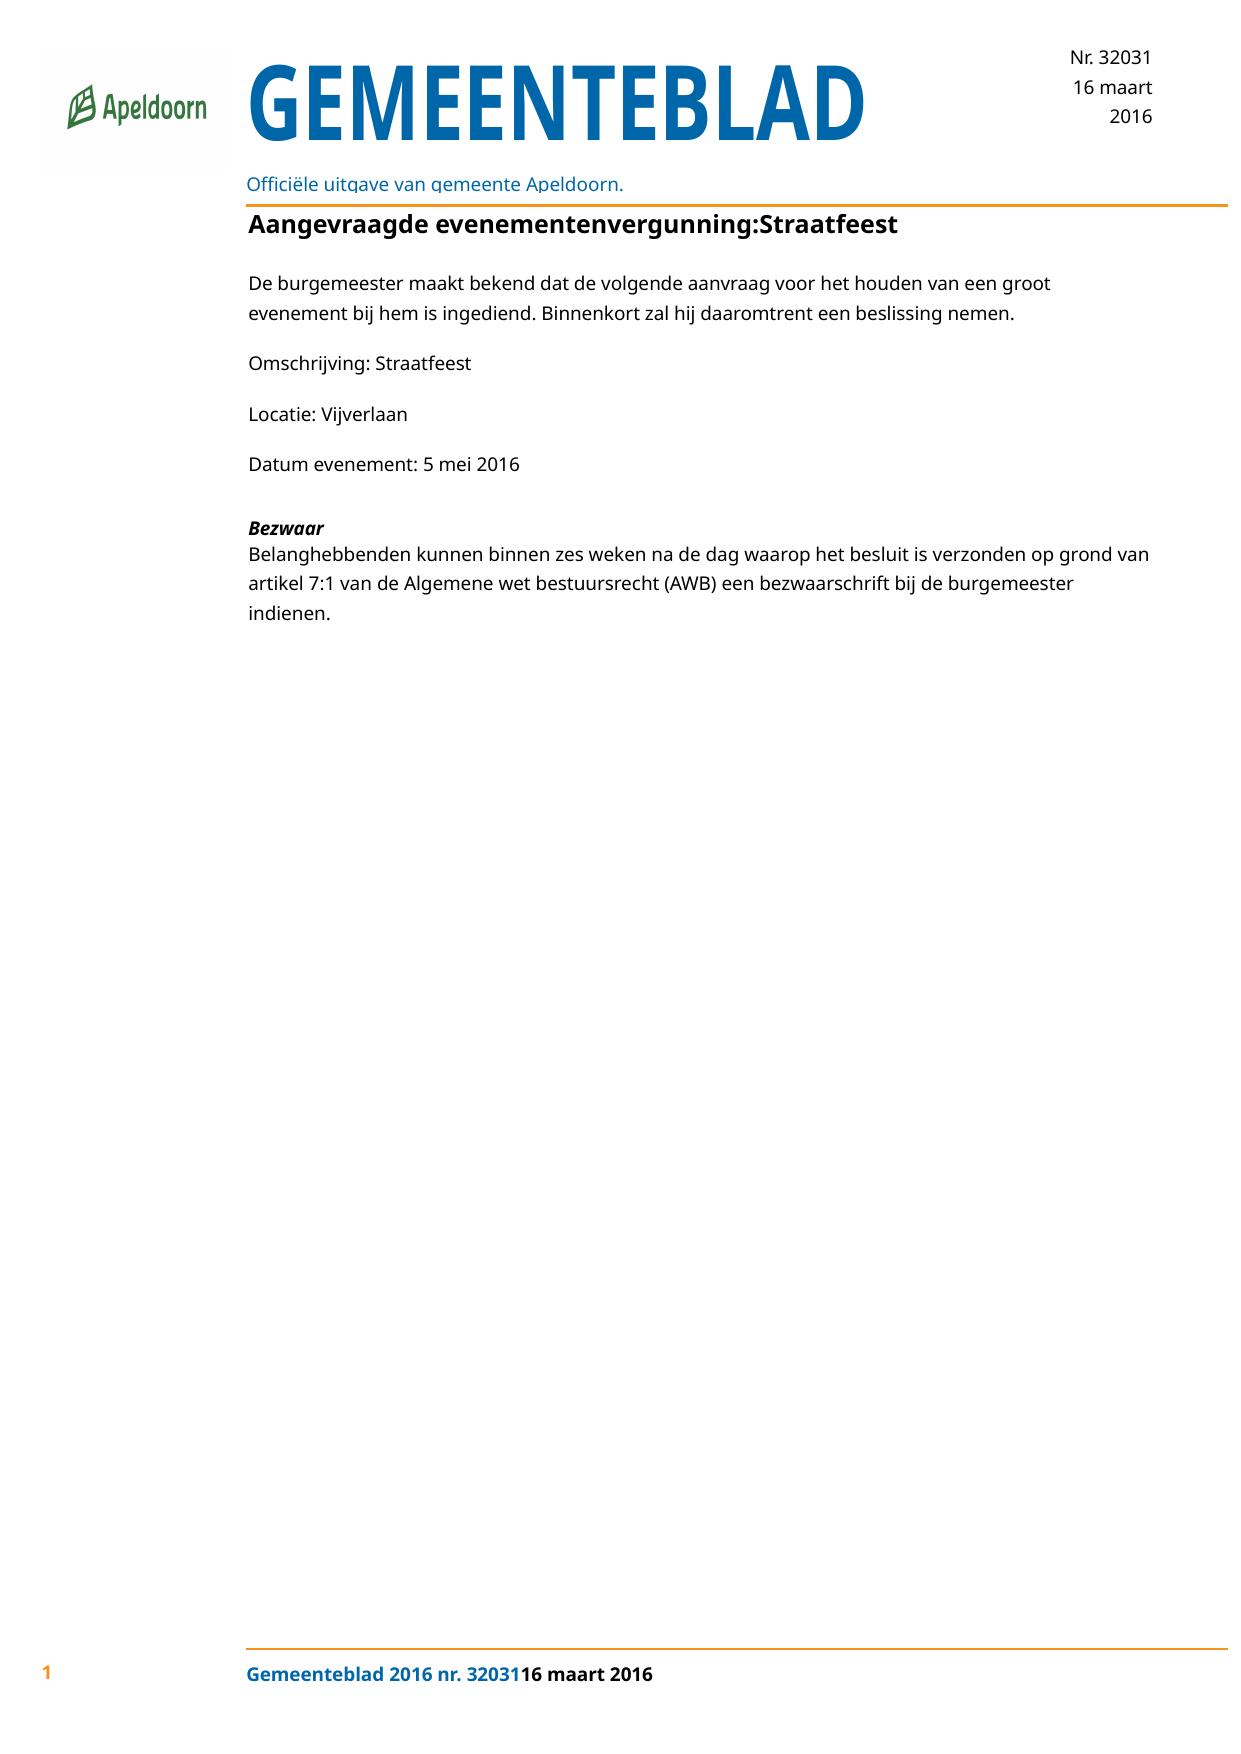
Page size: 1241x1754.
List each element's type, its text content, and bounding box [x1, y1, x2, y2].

text Belanghebbenden kunnen binnen zes weken na de dag waarop het besluit is verzonden op grond van artikel 7:1 van de Algemene wet bestuursrecht (AWB) een bezwaarschrift bij de burgemeester indienen. [248, 541, 1152, 626]
text Omschrijving: Straatfeest [248, 350, 1152, 376]
text De burgemeester maakt bekend dat de volgende aanvraag voor het houden van een groot evenement bij hem is ingediend. Binnenkort zal hij daaromtrent een beslissing nemen. [248, 270, 1152, 326]
text Locatie: Vijverlaan [248, 401, 1152, 426]
text Datum evenement: 5 mei 2016 [248, 451, 1152, 477]
text Aangevraagde evenementenvergunning:Straatfeest [248, 207, 1152, 241]
picture [41, 47, 231, 172]
text Bezwaar [248, 515, 1152, 541]
